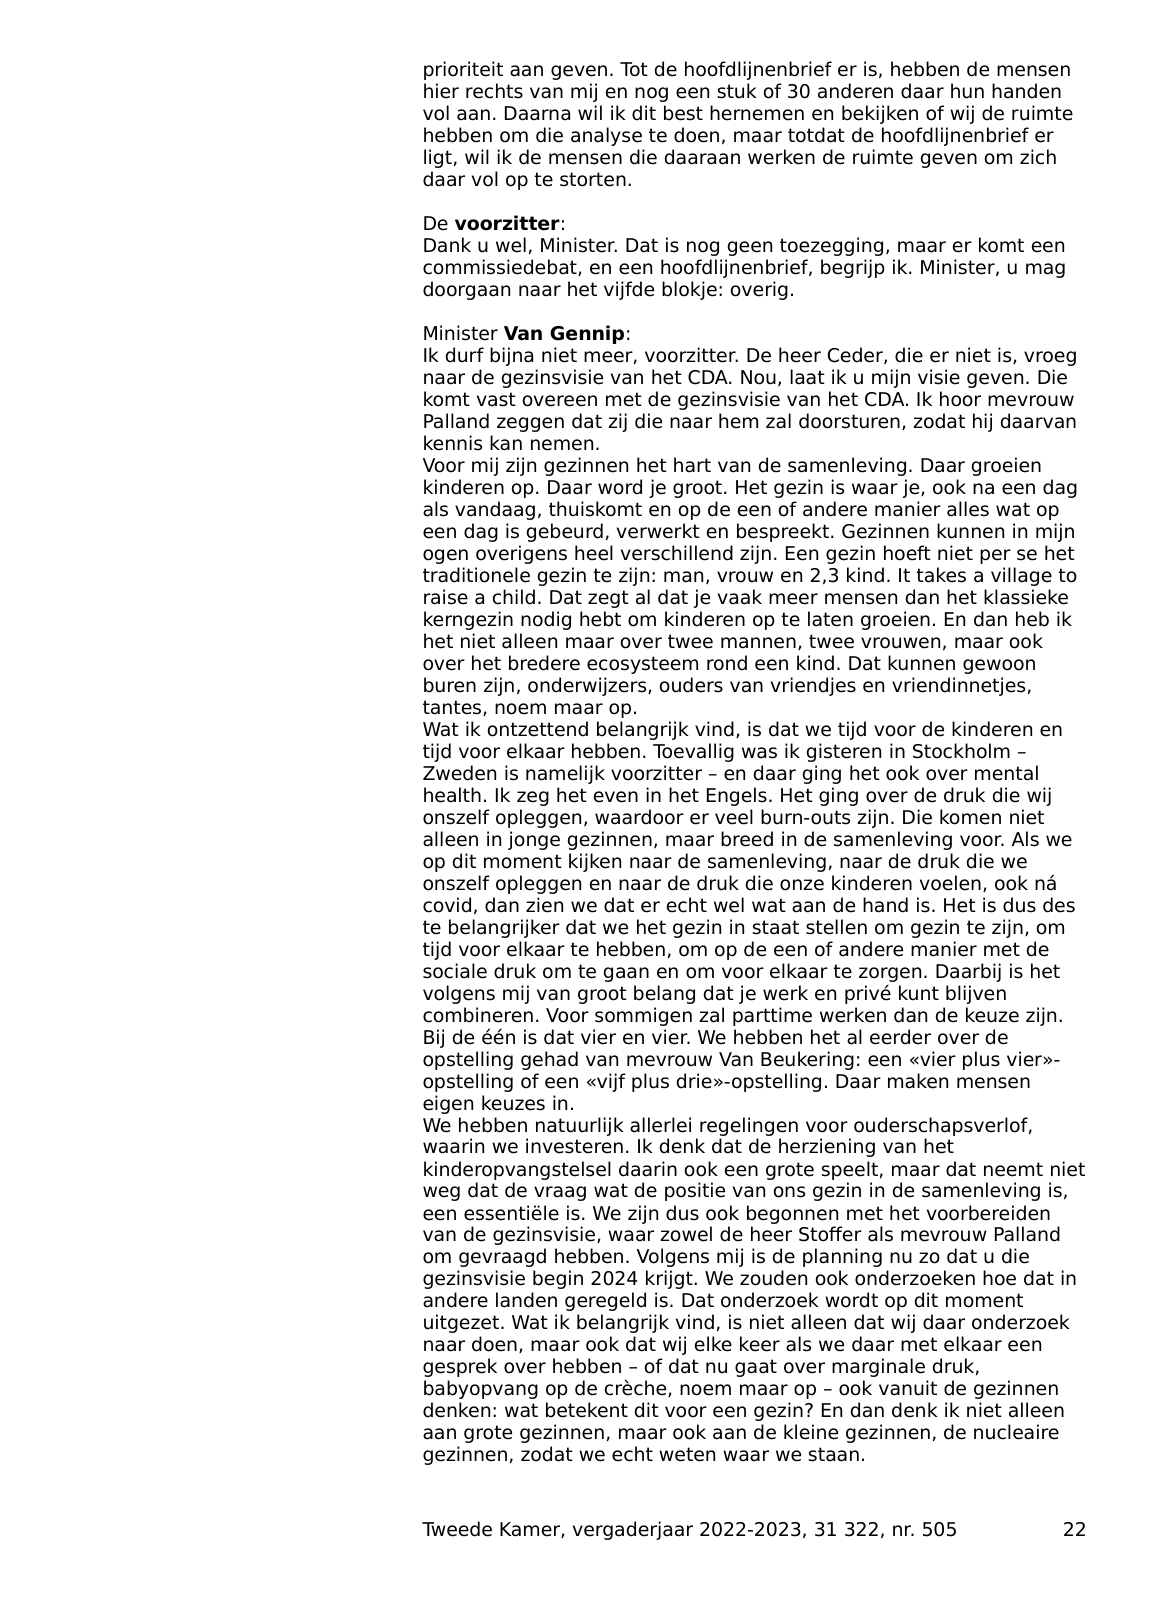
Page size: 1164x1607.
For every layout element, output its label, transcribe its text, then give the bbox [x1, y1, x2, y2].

text We hebben natuurlijk allerlei regelingen voor ouderschapsverlof, waarin we investeren. Ik denk dat de herziening van het kinderopvangstelsel daarin ook een grote speelt, maar dat neemt niet weg dat de vraag wat de positie van ons gezin in de samenleving is, een essentiële is. We zijn dus ook begonnen met het voorbereiden van de gezinsvisie, waar zowel de heer Stoffer als mevrouw Palland om gevraagd hebben. Volgens mij is de planning nu zo dat u die gezinsvisie begin 2024 krijgt. We zouden ook onderzoeken hoe dat in andere landen geregeld is. Dat onderzoek wordt op dit moment uitgezet. Wat ik belangrijk vind, is niet alleen dat wij daar onderzoek naar doen, maar ook dat wij elke keer als we daar met elkaar een gesprek over hebben – of dat nu gaat over marginale druk, babyopvang op de crèche, noem maar op – ook vanuit de gezinnen denken: wat betekent dit voor een gezin? En dan denk ik niet alleen aan grote gezinnen, maar ook aan de kleine gezinnen, de nucleaire gezinnen, zodat we echt weten waar we staan. [422, 1114, 1087, 1466]
text Minister Van Gennip: [422, 323, 1087, 345]
text Ik durf bijna niet meer, voorzitter. De heer Ceder, die er niet is, vroeg naar de gezinsvisie van het CDA. Nou, laat ik u mijn visie geven. Die komt vast overeen met de gezinsvisie van het CDA. Ik hoor mevrouw Palland zeggen dat zij die naar hem zal doorsturen, zodat hij daarvan kennis kan nemen. [422, 345, 1087, 455]
text prioriteit aan geven. Tot de hoofdlijnenbrief er is, hebben de mensen hier rechts van mij en nog een stuk of 30 anderen daar hun handen vol aan. Daarna wil ik dit best hernemen en bekijken of wij de ruimte hebben om die analyse te doen, maar totdat de hoofdlijnenbrief er ligt, wil ik de mensen die daaraan werken de ruimte geven om zich daar vol op te storten. [422, 59, 1087, 191]
text Voor mij zijn gezinnen het hart van de samenleving. Daar groeien kinderen op. Daar word je groot. Het gezin is waar je, ook na een dag als vandaag, thuiskomt en op de een of andere manier alles wat op een dag is gebeurd, verwerkt en bespreekt. Gezinnen kunnen in mijn ogen overigens heel verschillend zijn. Een gezin hoeft niet per se het traditionele gezin te zijn: man, vrouw en 2,3 kind. It takes a village to raise a child. Dat zegt al dat je vaak meer mensen dan het klassieke kerngezin nodig hebt om kinderen op te laten groeien. En dan heb ik het niet alleen maar over twee mannen, twee vrouwen, maar ook over het bredere ecosysteem rond een kind. Dat kunnen gewoon buren zijn, onderwijzers, ouders van vriendjes en vriendinnetjes, tantes, noem maar op. [422, 455, 1087, 719]
text Wat ik ontzettend belangrijk vind, is dat we tijd voor de kinderen en tijd voor elkaar hebben. Toevallig was ik gisteren in Stockholm – Zweden is namelijk voorzitter – en daar ging het ook over mental health. Ik zeg het even in het Engels. Het ging over de druk die wij onszelf opleggen, waardoor er veel burn-outs zijn. Die komen niet alleen in jonge gezinnen, maar breed in de samenleving voor. Als we op dit moment kijken naar de samenleving, naar de druk die we onszelf opleggen en naar de druk die onze kinderen voelen, ook ná covid, dan zien we dat er echt wel wat aan de hand is. Het is dus des te belangrijker dat we het gezin in staat stellen om gezin te zijn, om tijd voor elkaar te hebben, om op de een of andere manier met de sociale druk om te gaan en om voor elkaar te zorgen. Daarbij is het volgens mij van groot belang dat je werk en privé kunt blijven combineren. Voor sommigen zal parttime werken dan de keuze zijn. Bij de één is dat vier en vier. We hebben het al eerder over de opstelling gehad van mevrouw Van Beukering: een «vier plus vier»-opstelling of een «vijf plus drie»-opstelling. Daar maken mensen eigen keuzes in. [422, 719, 1087, 1114]
text De voorzitter: [422, 213, 1087, 235]
text Dank u wel, Minister. Dat is nog geen toezegging, maar er komt een commissiedebat, en een hoofdlijnenbrief, begrijp ik. Minister, u mag doorgaan naar het vijfde blokje: overig. [422, 235, 1087, 301]
